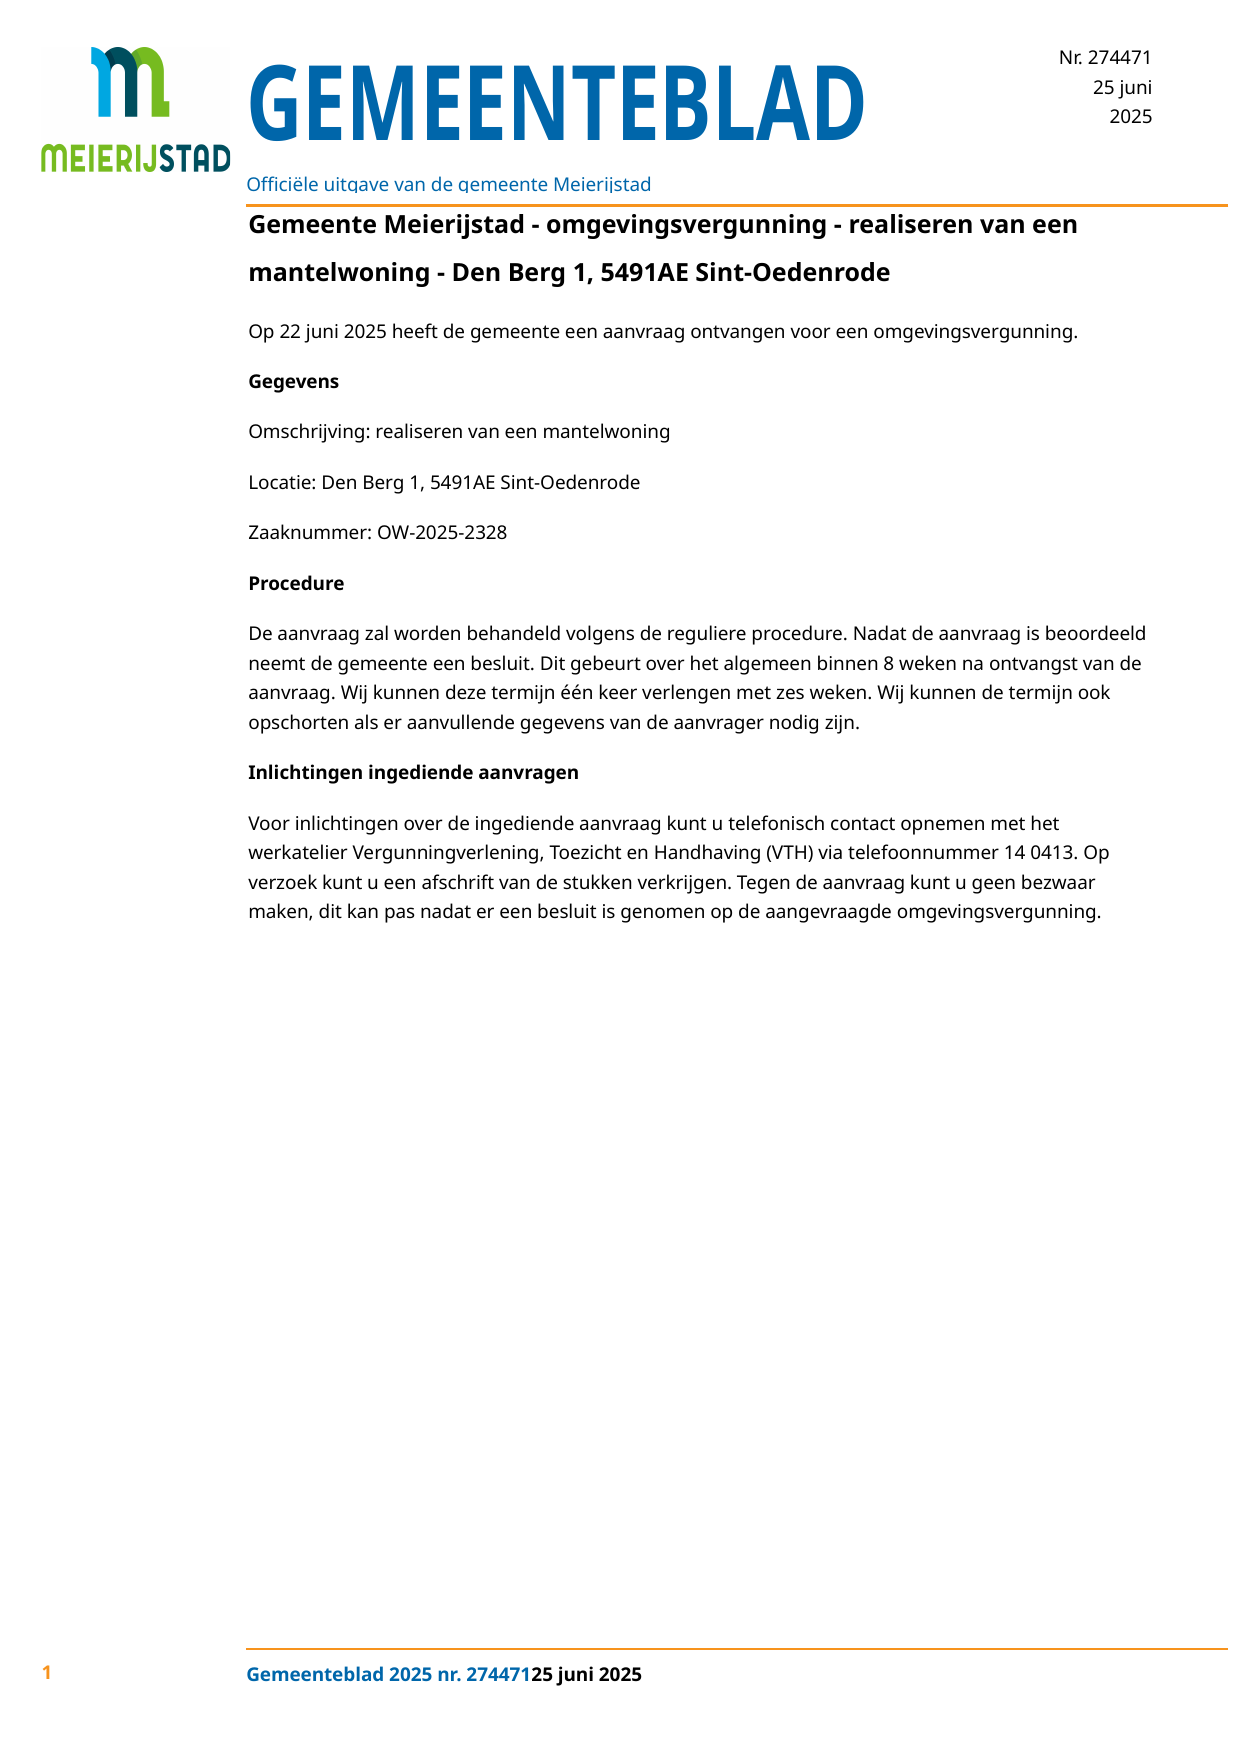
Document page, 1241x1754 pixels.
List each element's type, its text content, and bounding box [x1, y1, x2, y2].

text Op 22 juni 2025 heeft de gemeente een aanvraag ontvangen voor een omgevingsvergunning. [248, 318, 1152, 344]
text Gegevens [248, 368, 1152, 394]
text Voor inlichtingen over de ingediende aanvraag kunt u telefonisch contact opnemen met het werkatelier Vergunningverlening, Toezicht en Handhaving (VTH) via telefoonnummer 14 0413. Op verzoek kunt u een afschrift van de stukken verkrijgen. Tegen de aanvraag kunt u geen bezwaar maken, dit kan pas nadat er een besluit is genomen op de aangevraagde omgevingsvergunning. [248, 810, 1152, 924]
picture [41, 47, 231, 172]
text Zaaknummer: OW-2025-2328 [248, 519, 1152, 545]
text Omschrijving: realiseren van een mantelwoning [248, 419, 1152, 444]
text Locatie: Den Berg 1, 5491AE Sint-Oedenrode [248, 469, 1152, 495]
text De aanvraag zal worden behandeld volgens de reguliere procedure. Nadat de aanvraag is beoordeeld neemt de gemeente een besluit. Dit gebeurt over het algemeen binnen 8 weken na ontvangst van de aanvraag. Wij kunnen deze termijn één keer verlengen met zes weken. Wij kunnen de termijn ook opschorten als er aanvullende gegevens van de aanvrager nodig zijn. [248, 620, 1152, 735]
text Procedure [248, 570, 1152, 596]
text Gemeente Meierijstad - omgevingsvergunning - realiseren van een mantelwoning - Den Berg 1, 5491AE Sint-Oedenrode [248, 207, 1152, 288]
text Inlichtingen ingediende aanvragen [248, 759, 1152, 785]
